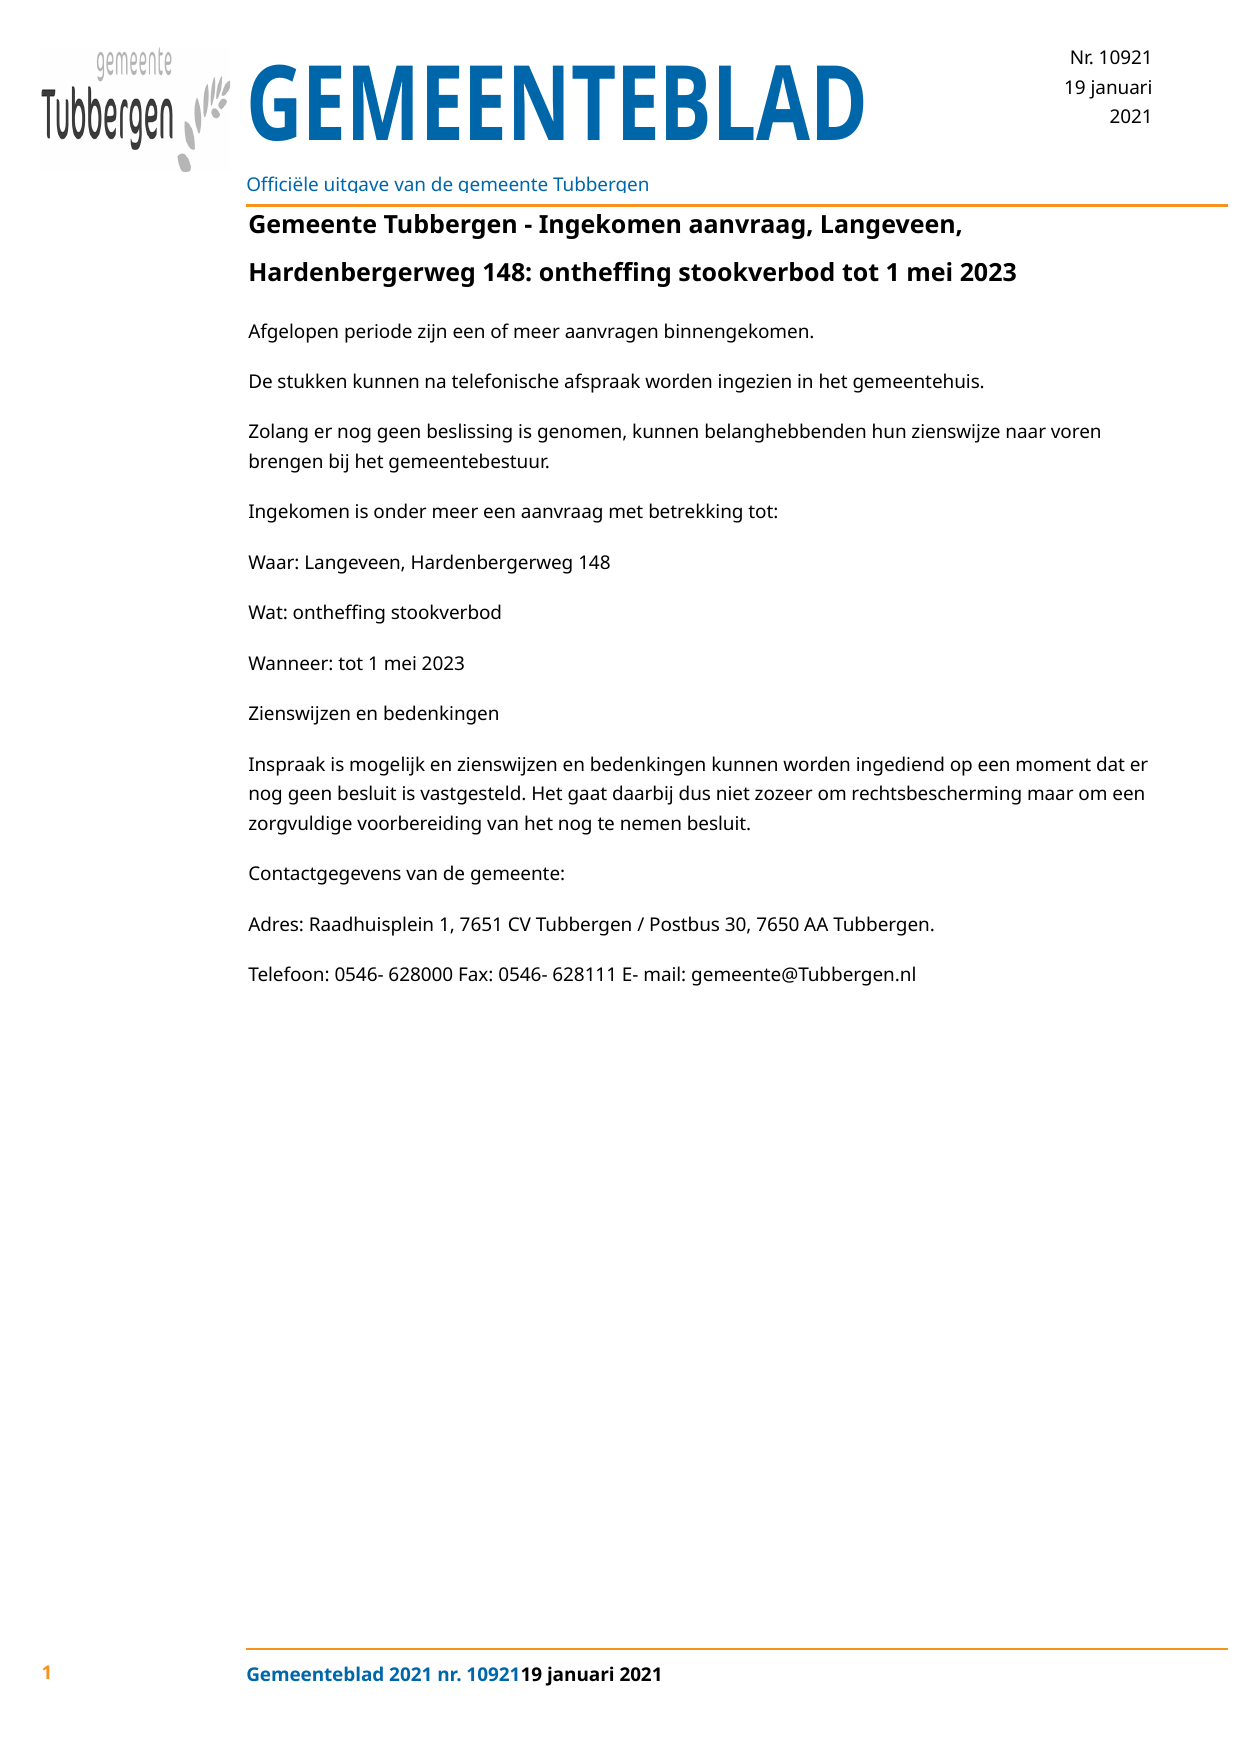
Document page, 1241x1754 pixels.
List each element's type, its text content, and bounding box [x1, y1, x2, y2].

text Ingekomen is onder meer een aanvraag met betrekking tot: [248, 499, 1152, 524]
text Zolang er nog geen beslissing is genomen, kunnen belanghebbenden hun zienswijze naar voren brengen bij het gemeentebestuur. [248, 419, 1152, 474]
picture [41, 47, 231, 172]
text Contactgegevens van de gemeente: [248, 860, 1152, 886]
text Inspraak is mogelijk en zienswijzen en bedenkingen kunnen worden ingediend op een moment dat er nog geen besluit is vastgesteld. Het gaat daarbij dus niet zozeer om rechtsbescherming maar om een zorgvuldige voorbereiding van het nog te nemen besluit. [248, 751, 1152, 836]
text Wat: ontheffing stookverbod [248, 599, 1152, 625]
text Zienswijzen en bedenkingen [248, 700, 1152, 726]
text Gemeente Tubbergen - Ingekomen aanvraag, Langeveen, Hardenbergerweg 148: ontheffing stookverbod tot 1 mei 2023 [248, 207, 1152, 288]
text Afgelopen periode zijn een of meer aanvragen binnengekomen. [248, 318, 1152, 344]
text Telefoon: 0546- 628000 Fax: 0546- 628111 E- mail: gemeente@Tubbergen.nl [248, 961, 1152, 987]
text Wanneer: tot 1 mei 2023 [248, 650, 1152, 676]
text De stukken kunnen na telefonische afspraak worden ingezien in het gemeentehuis. [248, 368, 1152, 394]
text Adres: Raadhuisplein 1, 7651 CV Tubbergen / Postbus 30, 7650 AA Tubbergen. [248, 911, 1152, 937]
text Waar: Langeveen, Hardenbergerweg 148 [248, 549, 1152, 575]
